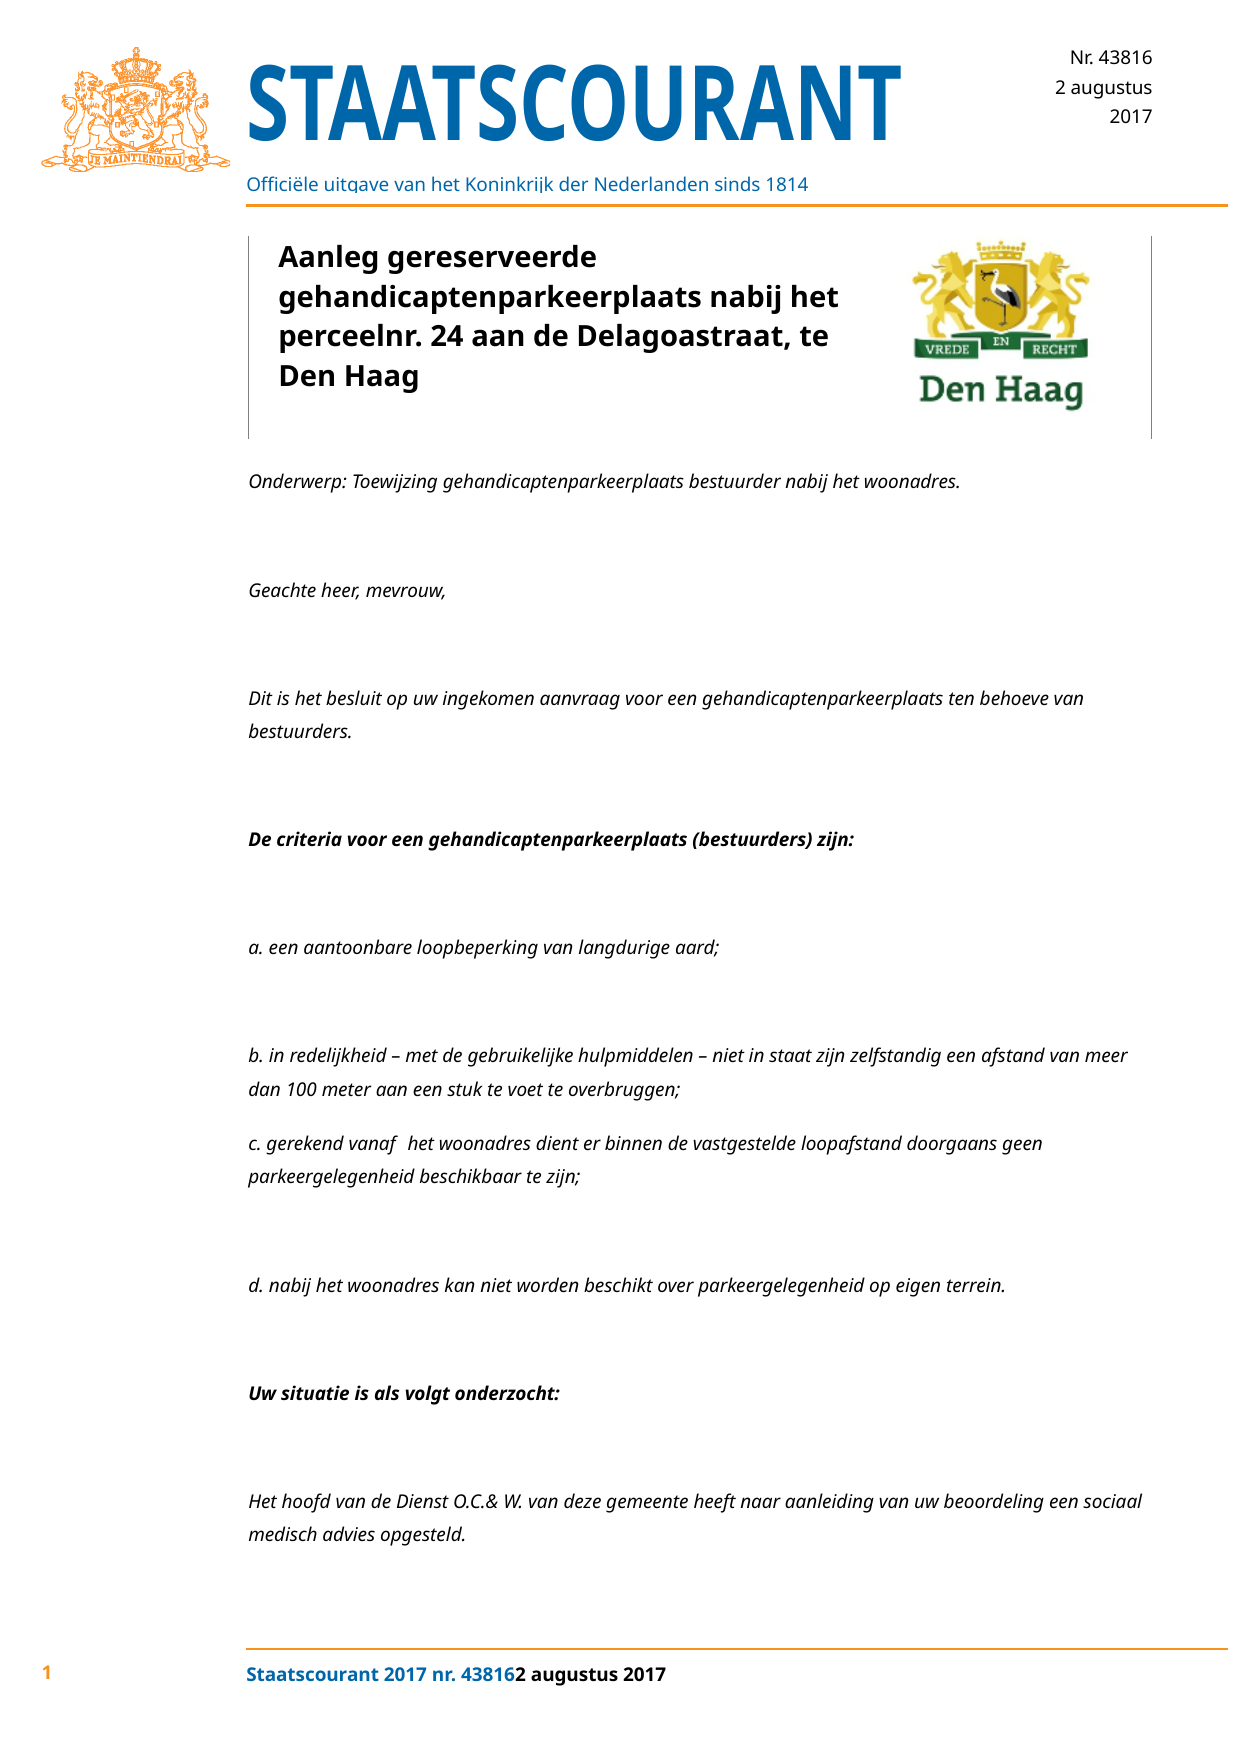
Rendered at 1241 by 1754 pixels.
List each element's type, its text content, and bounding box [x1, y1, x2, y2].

text c. gerekend vanaf het woonadres dient er binnen de vastgestelde loopafstand doorgaans geen parkeergelegenheid beschikbaar te zijn; [248, 1130, 1152, 1189]
text Dit is het besluit op uw ingekomen aanvraag voor een gehandicaptenparkeerplaats ten behoeve van bestuurders. [248, 685, 1152, 744]
table_header [850, 236, 899, 413]
text Het hoofd van de Dienst O.C.& W. van deze gemeente heeft naar aanleiding van uw beoordeling een sociaal medisch advies opgesteld. [248, 1488, 1152, 1547]
table_header [1103, 236, 1151, 413]
picture [41, 47, 231, 172]
text Uw situatie is als volgt onderzocht: [248, 1380, 1152, 1406]
text Onderwerp: Toewijzing gehandicaptenparkeerplaats bestuurder nabij het woonadres. [248, 469, 1152, 494]
table_header Aanleg gereserveerde gehandicaptenparkeerplaats nabij het perceelnr. 24 aan de Delagoastraat, te Den Haag [249, 236, 850, 439]
text De criteria voor een gehandicaptenparkeerplaats (bestuurders) zijn: [248, 826, 1152, 852]
text d. nabij het woonadres kan niet worden beschikt over parkeergelegenheid op eigen terrein. [248, 1272, 1152, 1297]
picture [899, 236, 1103, 414]
table_header [850, 414, 1151, 439]
text b. in redelijkheid – met de gebruikelijke hulpmiddelen – niet in staat zijn zelfstandig een afstand van meer dan 100 meter aan een stuk te voet te overbruggen; [248, 1043, 1152, 1102]
text Geachte heer, mevrouw, [248, 577, 1152, 602]
text a. een aantoonbare loopbeperking van langdurige aard; [248, 934, 1152, 960]
